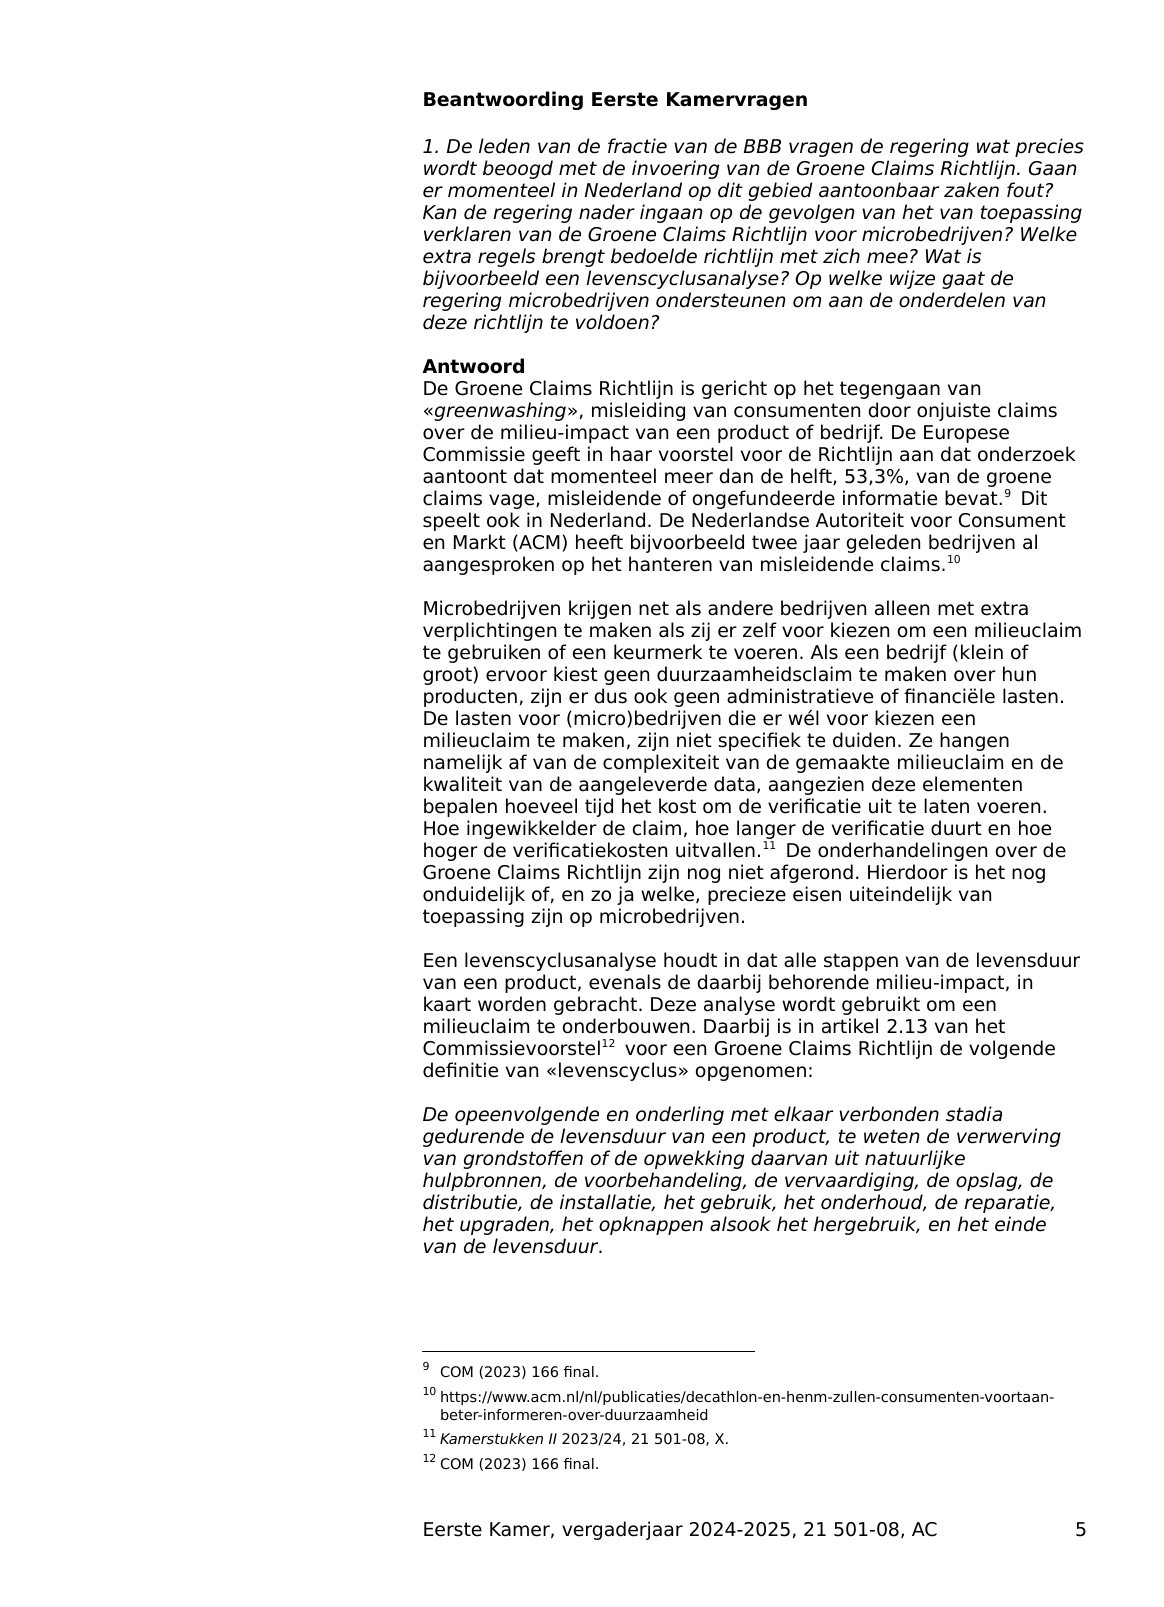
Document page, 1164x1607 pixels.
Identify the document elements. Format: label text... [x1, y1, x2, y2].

subtitle Beantwoording Eerste Kamervragen [422, 89, 1087, 111]
text Kamerstukken II 2023/24, 21 501-08, X. [422, 1427, 1087, 1449]
text Een levenscyclusanalyse houdt in dat alle stappen van de levensduur van een product, evenals de daarbij behorende milieu-impact, in kaart worden gebracht. Deze analyse wordt gebruikt om een milieuclaim te onderbouwen. Daarbij is in artikel 2.13 van het Commissievoorstel voor een Groene Claims Richtlijn de volgende definitie van «levenscyclus» opgenomen: [422, 950, 1087, 1082]
text Antwoord [422, 356, 1087, 378]
text Microbedrijven krijgen net als andere bedrijven alleen met extra verplichtingen te maken als zij er zelf voor kiezen om een milieuclaim te gebruiken of een keurmerk te voeren. Als een bedrijf (klein of groot) ervoor kiest geen duurzaamheidsclaim te maken over hun producten, zijn er dus ook geen administratieve of financiële lasten. De lasten voor (micro)bedrijven die er wél voor kiezen een milieuclaim te maken, zijn niet specifiek te duiden. Ze hangen namelijk af van de complexiteit van de gemaakte milieuclaim en de kwaliteit van de aangeleverde data, aangezien deze elementen bepalen hoeveel tijd het kost om de verificatie uit te laten voeren. Hoe ingewikkelder de claim, hoe langer de verificatie duurt en hoe hoger de verificatiekosten uitvallen. De onderhandelingen over de Groene Claims Richtlijn zijn nog niet afgerond. Hierdoor is het nog onduidelijk of, en zo ja welke, precieze eisen uiteindelijk van toepassing zijn op microbedrijven. [422, 598, 1087, 928]
text https://www.acm.nl/nl/publicaties/decathlon-en-henm-zullen-consumenten-voortaan-beter-informeren-over-duurzaamheid [422, 1385, 1087, 1424]
text De Groene Claims Richtlijn is gericht op het tegengaan van «greenwashing», misleiding van consumenten door onjuiste claims over de milieu-impact van een product of bedrijf. De Europese Commissie geeft in haar voorstel voor de Richtlijn aan dat onderzoek aantoont dat momenteel meer dan de helft, 53,3%, van de groene claims vage, misleidende of ongefundeerde informatie bevat. Dit speelt ook in Nederland. De Nederlandse Autoriteit voor Consument en Markt (ACM) heeft bijvoorbeeld twee jaar geleden bedrijven al aangesproken op het hanteren van misleidende claims. [422, 378, 1087, 576]
text COM (2023) 166 final. [422, 1452, 1087, 1474]
text 1. De leden van de fractie van de BBB vragen de regering wat precies wordt beoogd met de invoering van de Groene Claims Richtlijn. Gaan er momenteel in Nederland op dit gebied aantoonbaar zaken fout? Kan de regering nader ingaan op de gevolgen van het van toepassing verklaren van de Groene Claims Richtlijn voor microbedrijven? Welke extra regels brengt bedoelde richtlijn met zich mee? Wat is bijvoorbeeld een levenscyclusanalyse? Op welke wijze gaat de regering microbedrijven ondersteunen om aan de onderdelen van deze richtlijn te voldoen? [422, 136, 1087, 334]
text COM (2023) 166 final. [422, 1360, 1087, 1382]
text De opeenvolgende en onderling met elkaar verbonden stadia gedurende de levensduur van een product, te weten de verwerving van grondstoffen of de opwekking daarvan uit natuurlijke hulpbronnen, de voorbehandeling, de vervaardiging, de opslag, de distributie, de installatie, het gebruik, het onderhoud, de reparatie, het upgraden, het opknappen alsook het hergebruik, en het einde van de levensduur. [422, 1104, 1087, 1258]
